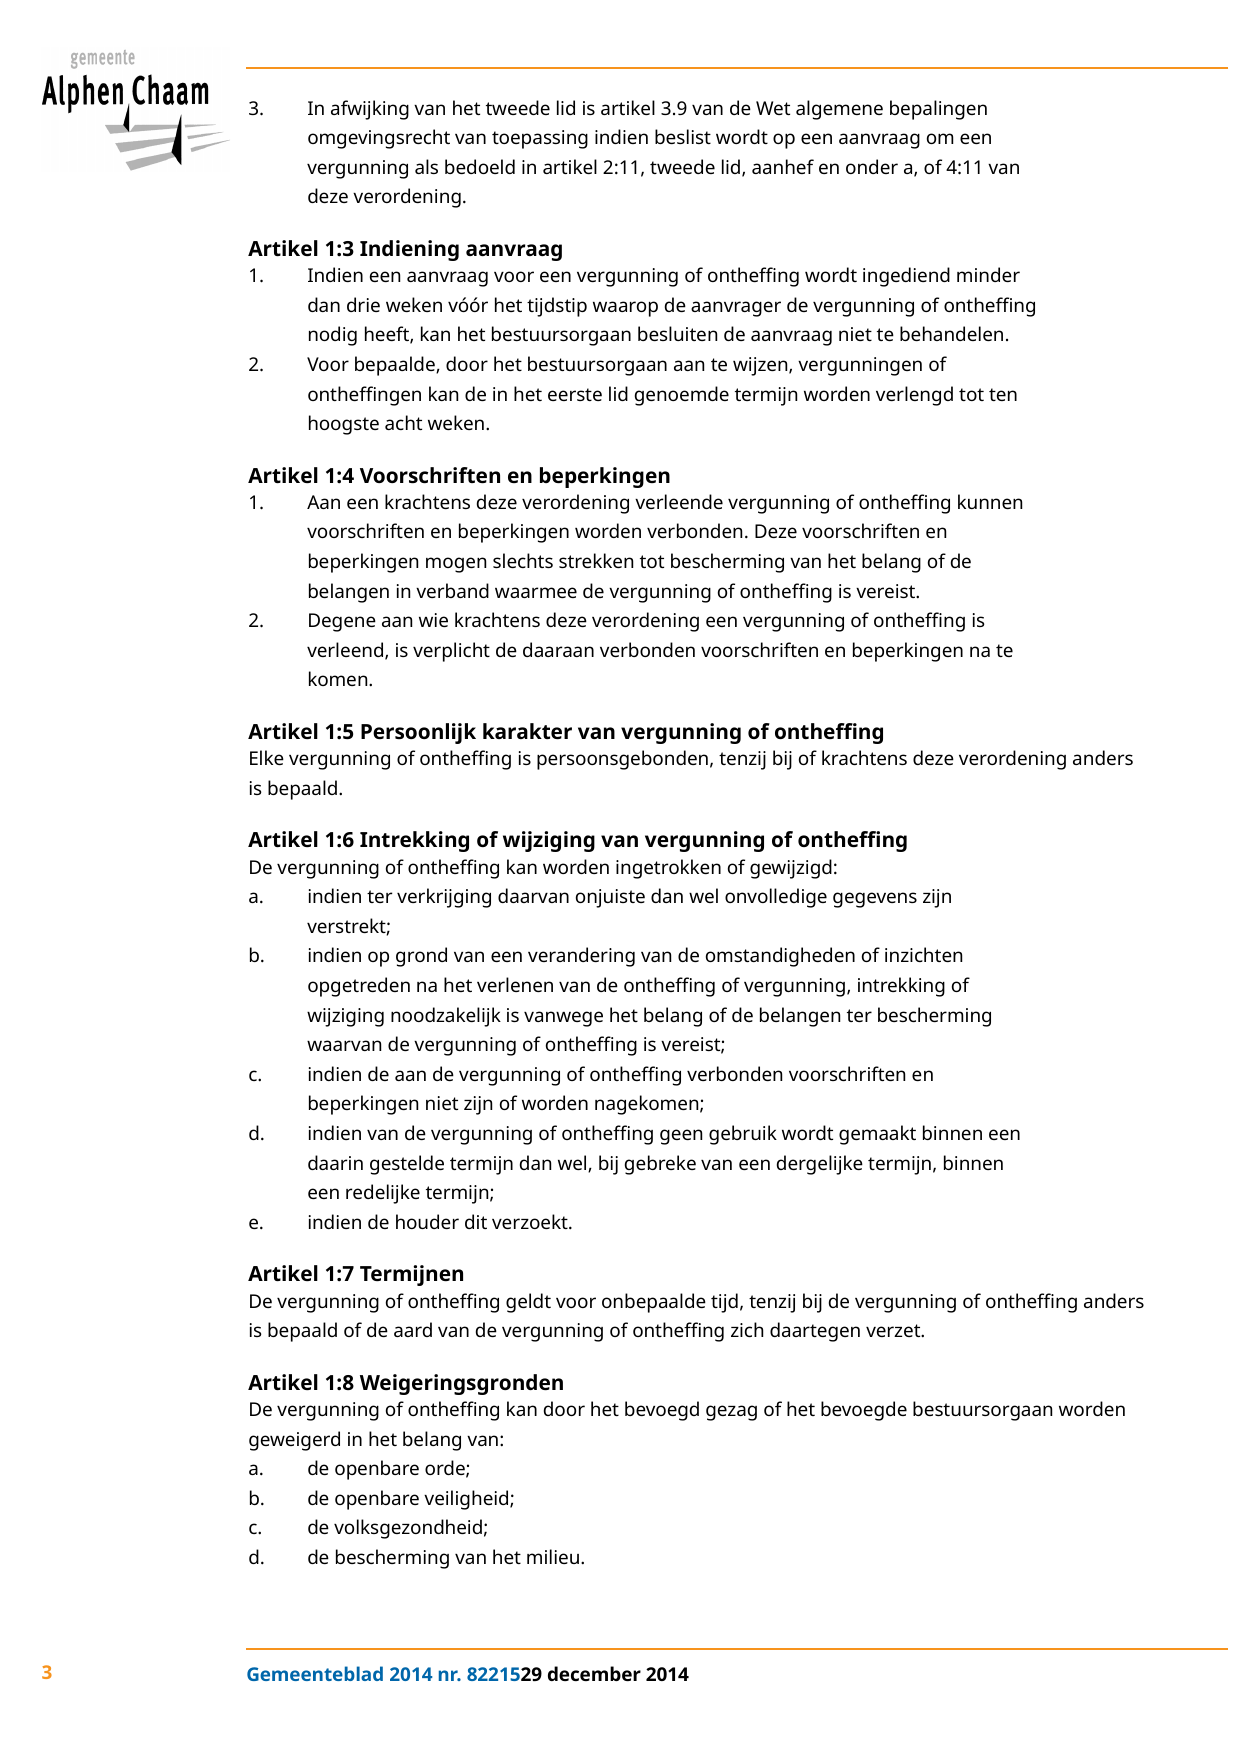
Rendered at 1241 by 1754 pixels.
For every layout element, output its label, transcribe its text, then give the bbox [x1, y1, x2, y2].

list omgevingsrecht van toepassing indien beslist wordt op een aanvraag om een [248, 124, 1152, 150]
text De vergunning of ontheffing geldt voor onbepaalde tijd, tenzij bij de vergunning of ontheffing anders is bepaald of de aard van de vergunning of ontheffing zich daartegen verzet. [248, 1288, 1152, 1343]
list de openbare orde; [248, 1455, 1152, 1481]
list belangen in verband waarmee de vergunning of ontheffing is vereist. [248, 578, 1152, 604]
list nodig heeft, kan het bestuursorgaan besluiten de aanvraag niet te behandelen. [248, 322, 1152, 347]
list Aan een krachtens deze verordening verleende vergunning of ontheffing kunnen [248, 489, 1152, 515]
text De vergunning of ontheffing kan door het bevoegd gezag of het bevoegde bestuursorgaan worden geweigerd in het belang van: [248, 1396, 1152, 1452]
text De vergunning of ontheffing kan worden ingetrokken of gewijzigd: [248, 854, 1152, 880]
list indien ter verkrijging daarvan onjuiste dan wel onvolledige gegevens zijn [248, 883, 1152, 909]
list beperkingen mogen slechts strekken tot bescherming van het belang of de [248, 548, 1152, 574]
list waarvan de vergunning of ontheffing is vereist; [248, 1031, 1152, 1057]
text Artikel 1:5 Persoonlijk karakter van vergunning of ontheffing [248, 717, 1152, 746]
text Artikel 1:3 Indiening aanvraag [248, 234, 1152, 262]
list deze verordening. [248, 183, 1152, 209]
list beperkingen niet zijn of worden nagekomen; [248, 1091, 1152, 1116]
list de openbare veiligheid; [248, 1485, 1152, 1511]
text Elke vergunning of ontheffing is persoonsgebonden, tenzij bij of krachtens deze verordening anders is bepaald. [248, 746, 1152, 801]
list verstrekt; [248, 913, 1152, 939]
list In afwijking van het tweede lid is artikel 3.9 van de Wet algemene bepalingen [248, 95, 1152, 121]
list Voor bepaalde, door het bestuursorgaan aan te wijzen, vergunningen of [248, 351, 1152, 377]
list de volksgezondheid; [248, 1514, 1152, 1540]
list voorschriften en beperkingen worden verbonden. Deze voorschriften en [248, 519, 1152, 544]
list komen. [248, 667, 1152, 692]
text Artikel 1:7 Termijnen [248, 1259, 1152, 1288]
list dan drie weken vóór het tijdstip waarop de aanvrager de vergunning of ontheffing [248, 292, 1152, 318]
list Degene aan wie krachtens deze verordening een vergunning of ontheffing is [248, 607, 1152, 633]
picture [41, 47, 231, 172]
list indien de aan de vergunning of ontheffing verbonden voorschriften en [248, 1061, 1152, 1087]
list indien op grond van een verandering van de omstandigheden of inzichten [248, 943, 1152, 968]
text Artikel 1:6 Intrekking of wijziging van vergunning of ontheffing [248, 826, 1152, 854]
list Indien een aanvraag voor een vergunning of ontheffing wordt ingediend minder [248, 262, 1152, 288]
list ontheffingen kan de in het eerste lid genoemde termijn worden verlengd tot ten [248, 381, 1152, 406]
list wijziging noodzakelijk is vanwege het belang of de belangen ter bescherming [248, 1002, 1152, 1028]
list opgetreden na het verlenen van de ontheffing of vergunning, intrekking of [248, 972, 1152, 998]
list hoogste acht weken. [248, 410, 1152, 436]
text Artikel 1:4 Voorschriften en beperkingen [248, 461, 1152, 489]
list daarin gestelde termijn dan wel, bij gebreke van een dergelijke termijn, binnen [248, 1150, 1152, 1176]
list vergunning als bedoeld in artikel 2:11, tweede lid, aanhef en onder a, of 4:11 van [248, 154, 1152, 180]
text Artikel 1:8 Weigeringsgronden [248, 1368, 1152, 1396]
list een redelijke termijn; [248, 1179, 1152, 1205]
list indien van de vergunning of ontheffing geen gebruik wordt gemaakt binnen een [248, 1120, 1152, 1146]
list verleend, is verplicht de daaraan verbonden voorschriften en beperkingen na te [248, 637, 1152, 663]
list indien de houder dit verzoekt. [248, 1209, 1152, 1235]
list de bescherming van het milieu. [248, 1544, 1152, 1570]
